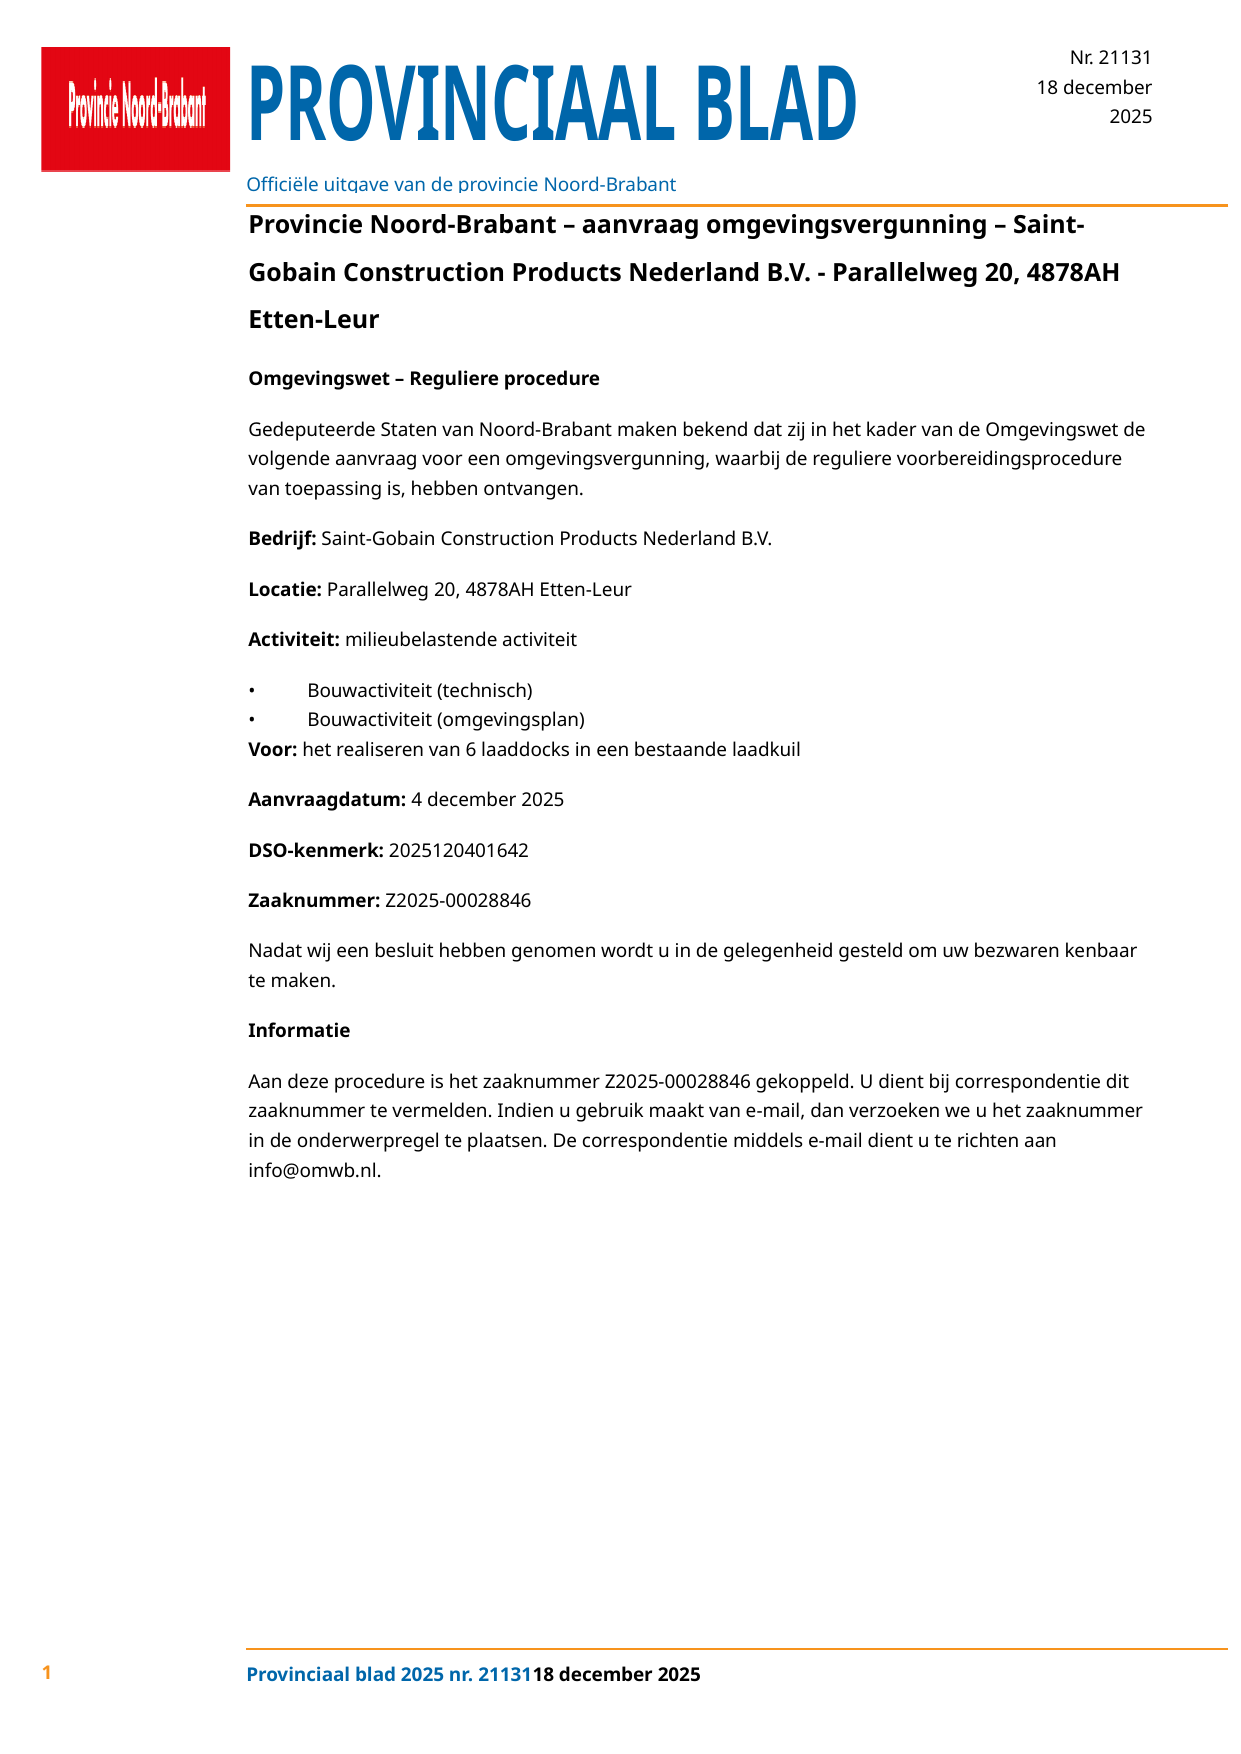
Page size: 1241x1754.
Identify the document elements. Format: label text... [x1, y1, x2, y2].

text Locatie: Parallelweg 20, 4878AH Etten-Leur [248, 576, 1152, 602]
text Aanvraagdatum: 4 december 2025 [248, 786, 1152, 812]
list Bouwactiviteit (technisch) [248, 677, 1152, 702]
text Bedrijf: Saint-Gobain Construction Products Nederland B.V. [248, 526, 1152, 551]
text Zaaknummer: Z2025-00028846 [248, 887, 1152, 913]
text DSO-kenmerk: 2025120401642 [248, 837, 1152, 862]
text Provincie Noord-Brabant – aanvraag omgevingsvergunning – Saint-Gobain Construction Products Nederland B.V. - Parallelweg 20, 4878AH Etten-Leur [248, 207, 1152, 336]
text Voor: het realiseren van 6 laaddocks in een bestaande laadkuil [248, 736, 1152, 762]
text Aan deze procedure is het zaaknummer Z2025-00028846 gekoppeld. U dient bij correspondentie dit zaaknummer te vermelden. Indien u gebruik maakt van e-mail, dan verzoeken we u het zaaknummer in de onderwerpregel te plaatsen. De correspondentie middels e-mail dient u te richten aan info@omwb.nl. [248, 1068, 1152, 1182]
text Nadat wij een besluit hebben genomen wordt u in de gelegenheid gesteld om uw bezwaren kenbaar te maken. [248, 938, 1152, 993]
text Informatie [248, 1018, 1152, 1043]
text Gedeputeerde Staten van Noord-Brabant maken bekend dat zij in het kader van de Omgevingswet de volgende aanvraag voor een omgevingsvergunning, waarbij de reguliere voorbereidingsprocedure van toepassing is, hebben ontvangen. [248, 416, 1152, 501]
list Bouwactiviteit (omgevingsplan) [248, 706, 1152, 732]
text Omgevingswet – Reguliere procedure [248, 366, 1152, 391]
text Activiteit: milieubelastende activiteit [248, 626, 1152, 652]
picture [41, 47, 231, 172]
